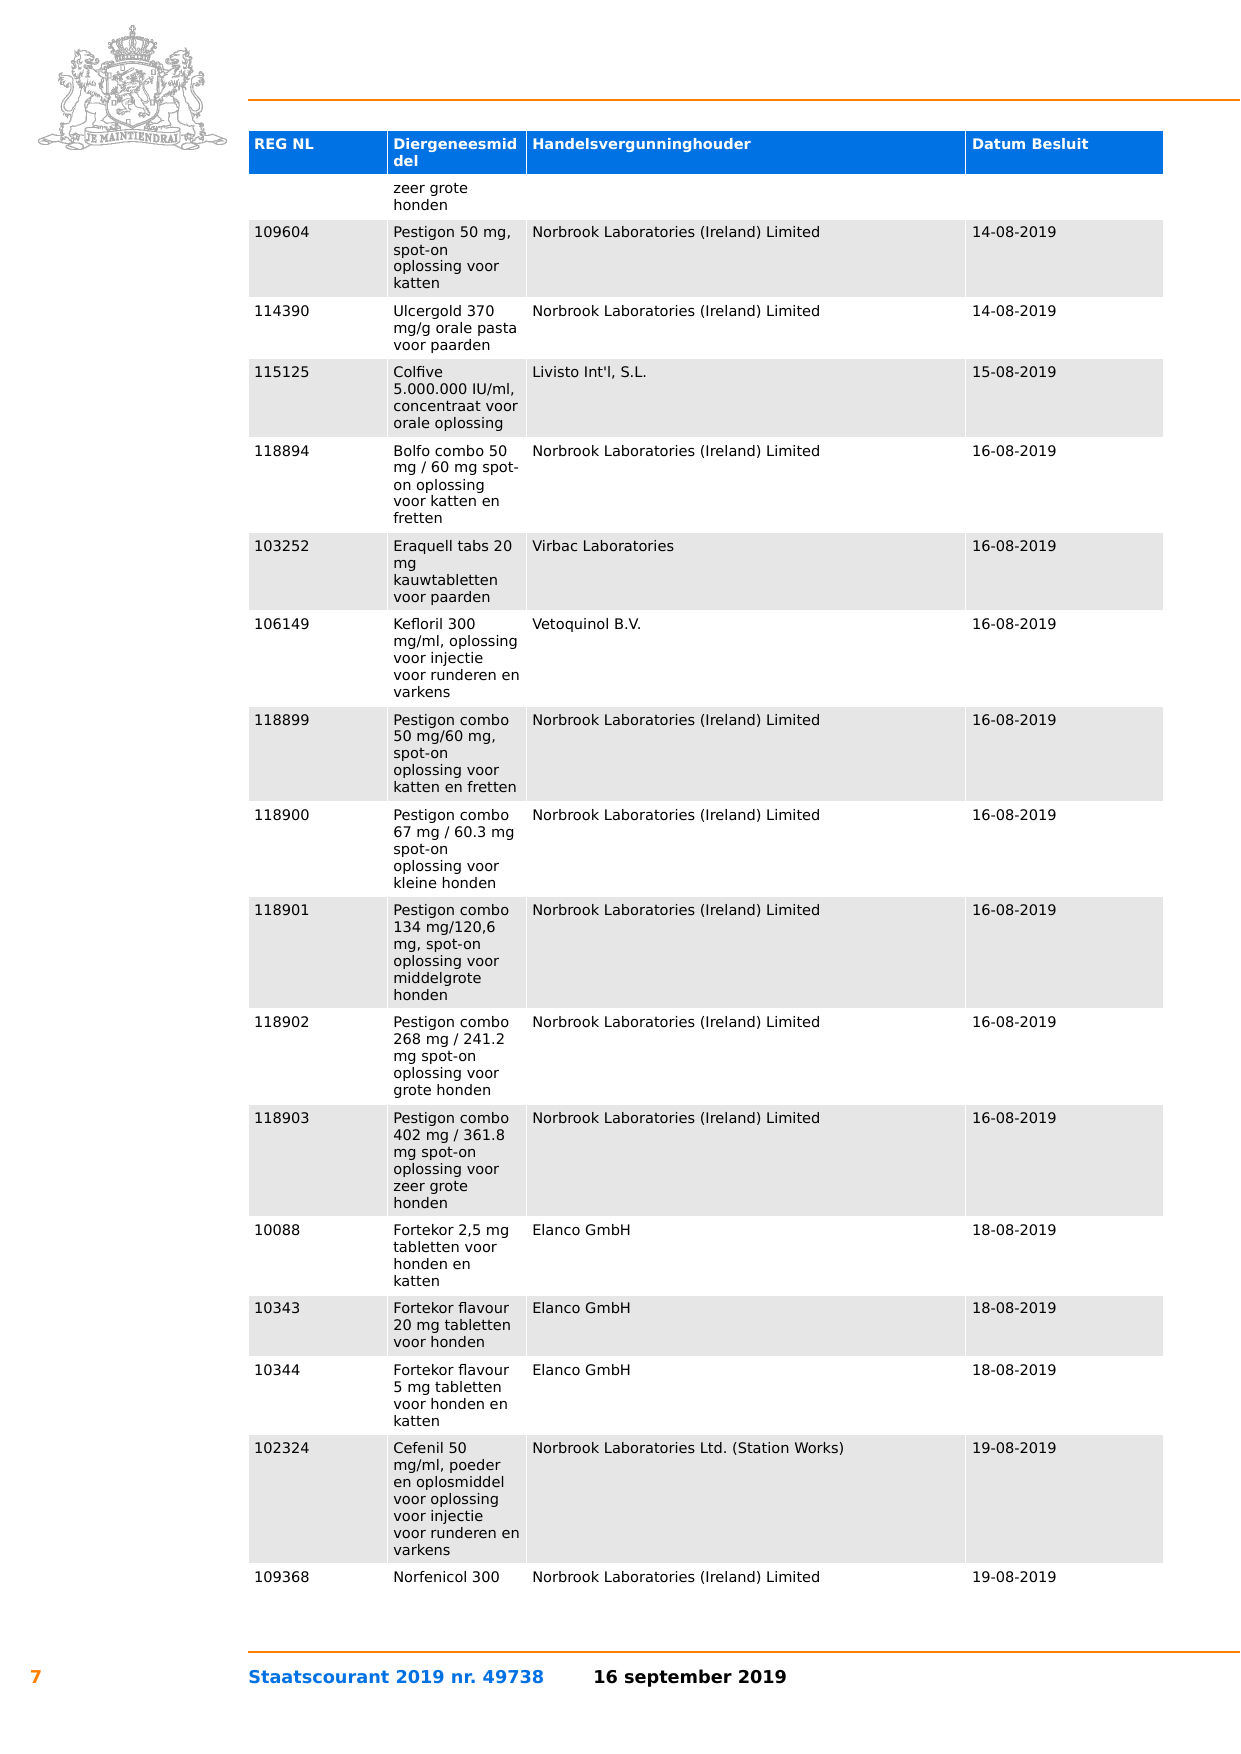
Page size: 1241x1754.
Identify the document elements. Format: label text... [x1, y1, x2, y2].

table_cell 19-08-2019 [966, 1435, 1163, 1563]
table_cell Pestigon combo 134 mg/120,6 mg, spot-on oplossing voor middelgrote honden [388, 897, 526, 1008]
table_cell 16-08-2019 [966, 611, 1163, 706]
table_cell Kefloril 300 mg/ml, oplossing voor injectie voor runderen en varkens [388, 611, 526, 706]
table_cell Livisto Int'l, S.L. [527, 359, 965, 437]
table_cell 103252 [249, 533, 387, 610]
table_cell Elanco GmbH [527, 1357, 965, 1434]
table_cell 18-08-2019 [966, 1296, 1163, 1356]
table_cell 106149 [249, 611, 387, 706]
table_cell 18-08-2019 [966, 1217, 1163, 1294]
table_cell Pestigon 50 mg, spot-on oplossing voor katten [388, 220, 526, 297]
table_cell 109368 [249, 1565, 387, 1591]
table_cell Norbrook Laboratories (Ireland) Limited [527, 220, 965, 297]
table_cell 118900 [249, 802, 387, 896]
table_cell Pestigon combo 67 mg / 60.3 mg spot-on oplossing voor kleine honden [388, 802, 526, 896]
table_cell Norbrook Laboratories (Ireland) Limited [527, 298, 965, 358]
table_cell 118902 [249, 1010, 387, 1104]
table_cell 10088 [249, 1217, 387, 1294]
table_cell 18-08-2019 [966, 1357, 1163, 1434]
table_cell Norfenicol 300 [388, 1565, 526, 1591]
table_cell 16-08-2019 [966, 533, 1163, 610]
table_cell Vetoquinol B.V. [527, 611, 965, 706]
table_cell 16-08-2019 [966, 1105, 1163, 1216]
table_header Handelsvergunninghouder [527, 131, 965, 174]
table_cell Pestigon combo 268 mg / 241.2 mg spot-on oplossing voor grote honden [388, 1010, 526, 1104]
table_cell zeer grote honden [388, 175, 526, 219]
table_cell 10343 [249, 1296, 387, 1356]
table_cell 109604 [249, 220, 387, 297]
table_cell 10344 [249, 1357, 387, 1434]
table_cell 118901 [249, 897, 387, 1008]
table_cell [527, 175, 965, 219]
table_cell 102324 [249, 1435, 387, 1563]
table_cell Ulcergold 370 mg/g orale pasta voor paarden [388, 298, 526, 358]
table_cell 115125 [249, 359, 387, 437]
table_cell Fortekor flavour 20 mg tabletten voor honden [388, 1296, 526, 1356]
table_cell Pestigon combo 402 mg / 361.8 mg spot-on oplossing voor zeer grote honden [388, 1105, 526, 1216]
table_cell Colfive 5.000.000 IU/ml, concentraat voor orale oplossing [388, 359, 526, 437]
table_cell Norbrook Laboratories Ltd. (Station Works) [527, 1435, 965, 1563]
table_cell Norbrook Laboratories (Ireland) Limited [527, 438, 965, 532]
table_cell Eraquell tabs 20 mg kauwtabletten voor paarden [388, 533, 526, 610]
table_cell Bolfo combo 50 mg / 60 mg spot-on oplossing voor katten en fretten [388, 438, 526, 532]
table_cell Fortekor flavour 5 mg tabletten voor honden en katten [388, 1357, 526, 1434]
table_header Diergeneesmiddel [388, 131, 526, 174]
picture [38, 25, 227, 150]
table_cell 14-08-2019 [966, 298, 1163, 358]
table_cell Pestigon combo 50 mg/60 mg, spot-on oplossing voor katten en fretten [388, 707, 526, 801]
table_cell 16-08-2019 [966, 707, 1163, 801]
table_cell Virbac Laboratories [527, 533, 965, 610]
table_cell Norbrook Laboratories (Ireland) Limited [527, 897, 965, 1008]
table_cell Norbrook Laboratories (Ireland) Limited [527, 707, 965, 801]
table_cell 16-08-2019 [966, 1010, 1163, 1104]
table_cell 14-08-2019 [966, 220, 1163, 297]
table_cell [966, 175, 1163, 219]
table_header REG NL [249, 131, 387, 174]
table_cell Elanco GmbH [527, 1296, 965, 1356]
table_cell Norbrook Laboratories (Ireland) Limited [527, 1105, 965, 1216]
table_cell Cefenil 50 mg/ml, poeder en oplosmiddel voor oplossing voor injectie voor runderen en varkens [388, 1435, 526, 1563]
table_cell 114390 [249, 298, 387, 358]
table_cell Norbrook Laboratories (Ireland) Limited [527, 802, 965, 896]
table_cell 118903 [249, 1105, 387, 1216]
table_cell [249, 175, 387, 219]
table_cell Norbrook Laboratories (Ireland) Limited [527, 1565, 965, 1591]
table_cell 16-08-2019 [966, 897, 1163, 1008]
table_cell 19-08-2019 [966, 1565, 1163, 1591]
table_cell 16-08-2019 [966, 802, 1163, 896]
table_cell Norbrook Laboratories (Ireland) Limited [527, 1010, 965, 1104]
table_cell 118899 [249, 707, 387, 801]
table_cell 118894 [249, 438, 387, 532]
table_cell 15-08-2019 [966, 359, 1163, 437]
table_cell Elanco GmbH [527, 1217, 965, 1294]
table_cell Fortekor 2,5 mg tabletten voor honden en katten [388, 1217, 526, 1294]
table_header Datum Besluit [966, 131, 1163, 174]
table_cell 16-08-2019 [966, 438, 1163, 532]
